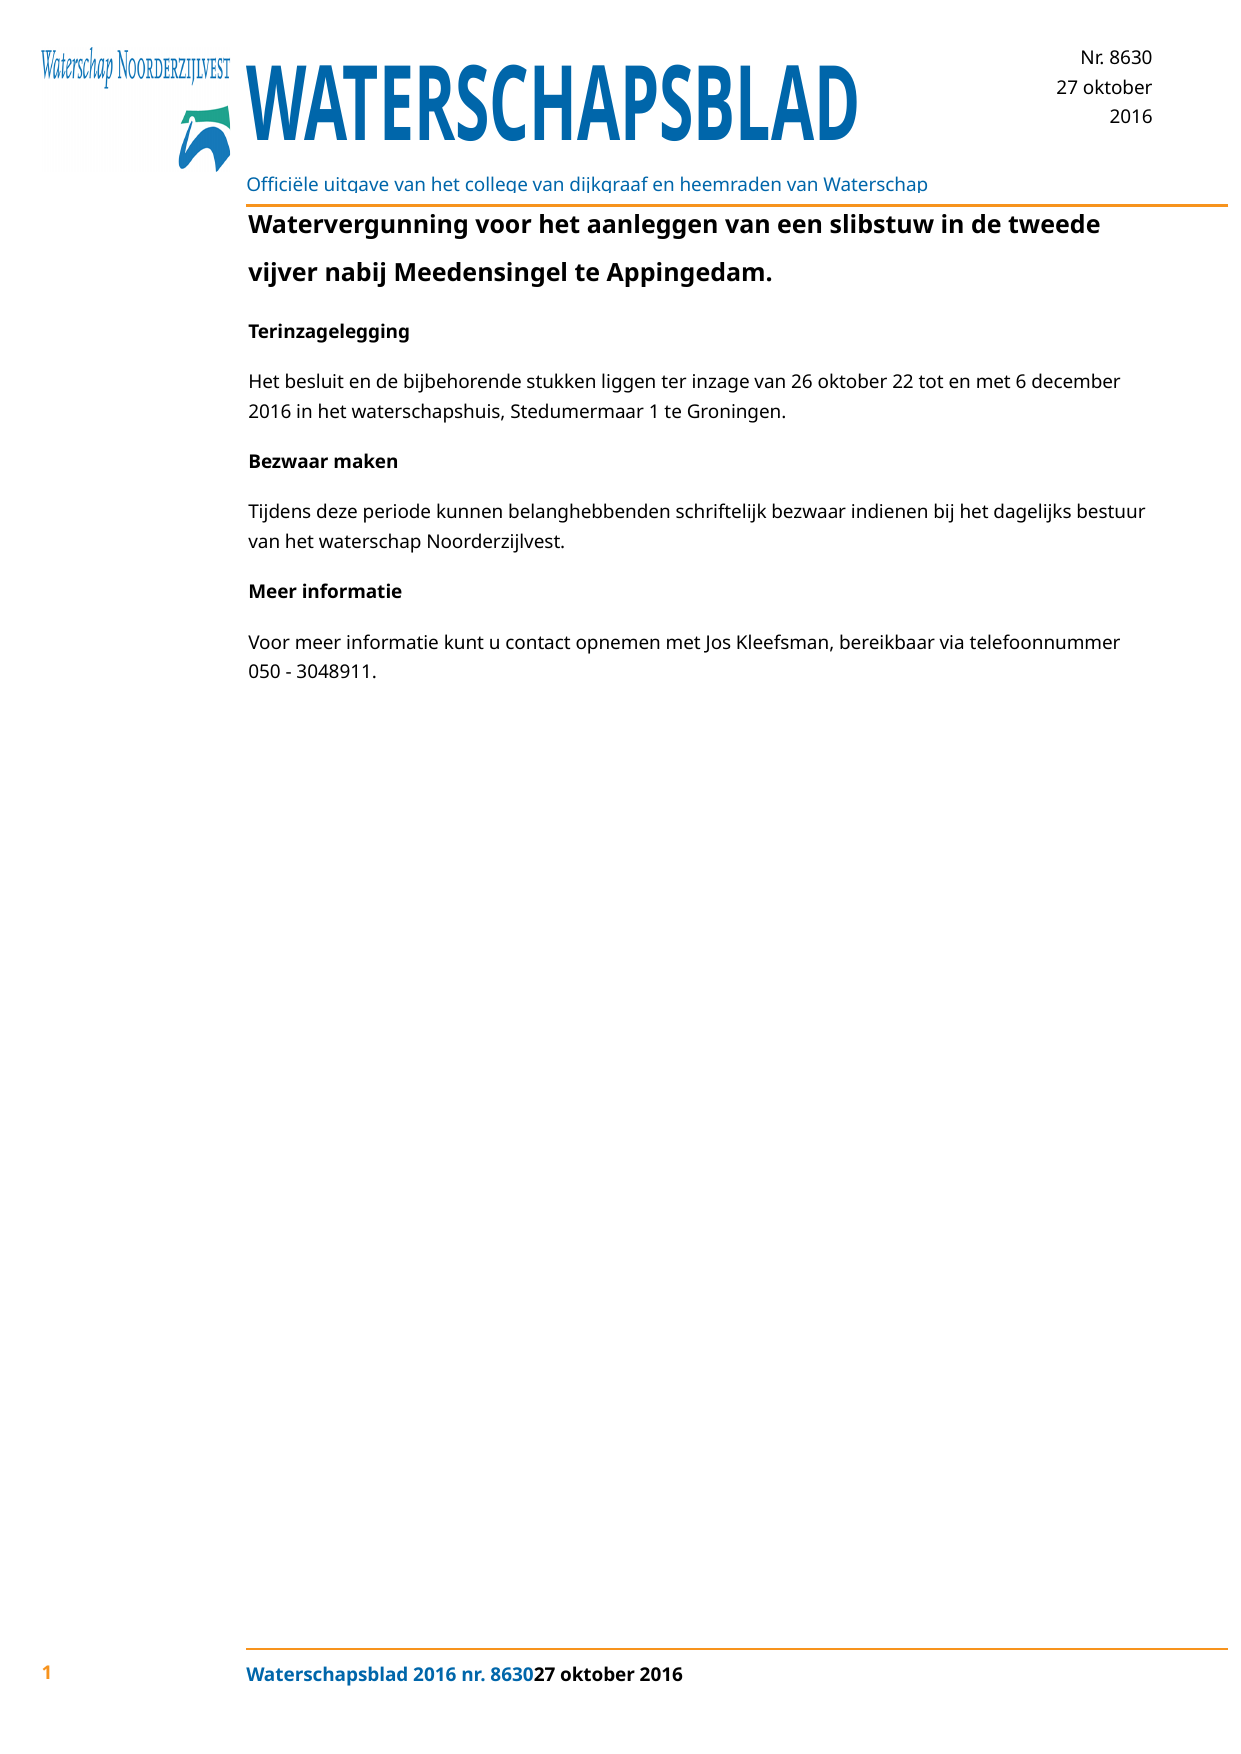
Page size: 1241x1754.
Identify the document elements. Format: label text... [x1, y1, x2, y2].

text Watervergunning voor het aanleggen van een slibstuw in de tweede vijver nabij Meedensingel te Appingedam. [248, 207, 1152, 288]
text Tijdens deze periode kunnen belanghebbenden schriftelijk bezwaar indienen bij het dagelijks bestuur van het waterschap Noorderzijlvest. [248, 499, 1152, 554]
picture [41, 47, 231, 172]
text Bezwaar maken [248, 448, 1152, 474]
text Terinzagelegging [248, 318, 1152, 344]
text Voor meer informatie kunt u contact opnemen met Jos Kleefsman, bereikbaar via telefoonnummer 050 - 3048911. [248, 629, 1152, 684]
text Meer informatie [248, 579, 1152, 604]
text Het besluit en de bijbehorende stukken liggen ter inzage van 26 oktober 22 tot en met 6 december 2016 in het waterschapshuis, Stedumermaar 1 te Groningen. [248, 368, 1152, 424]
